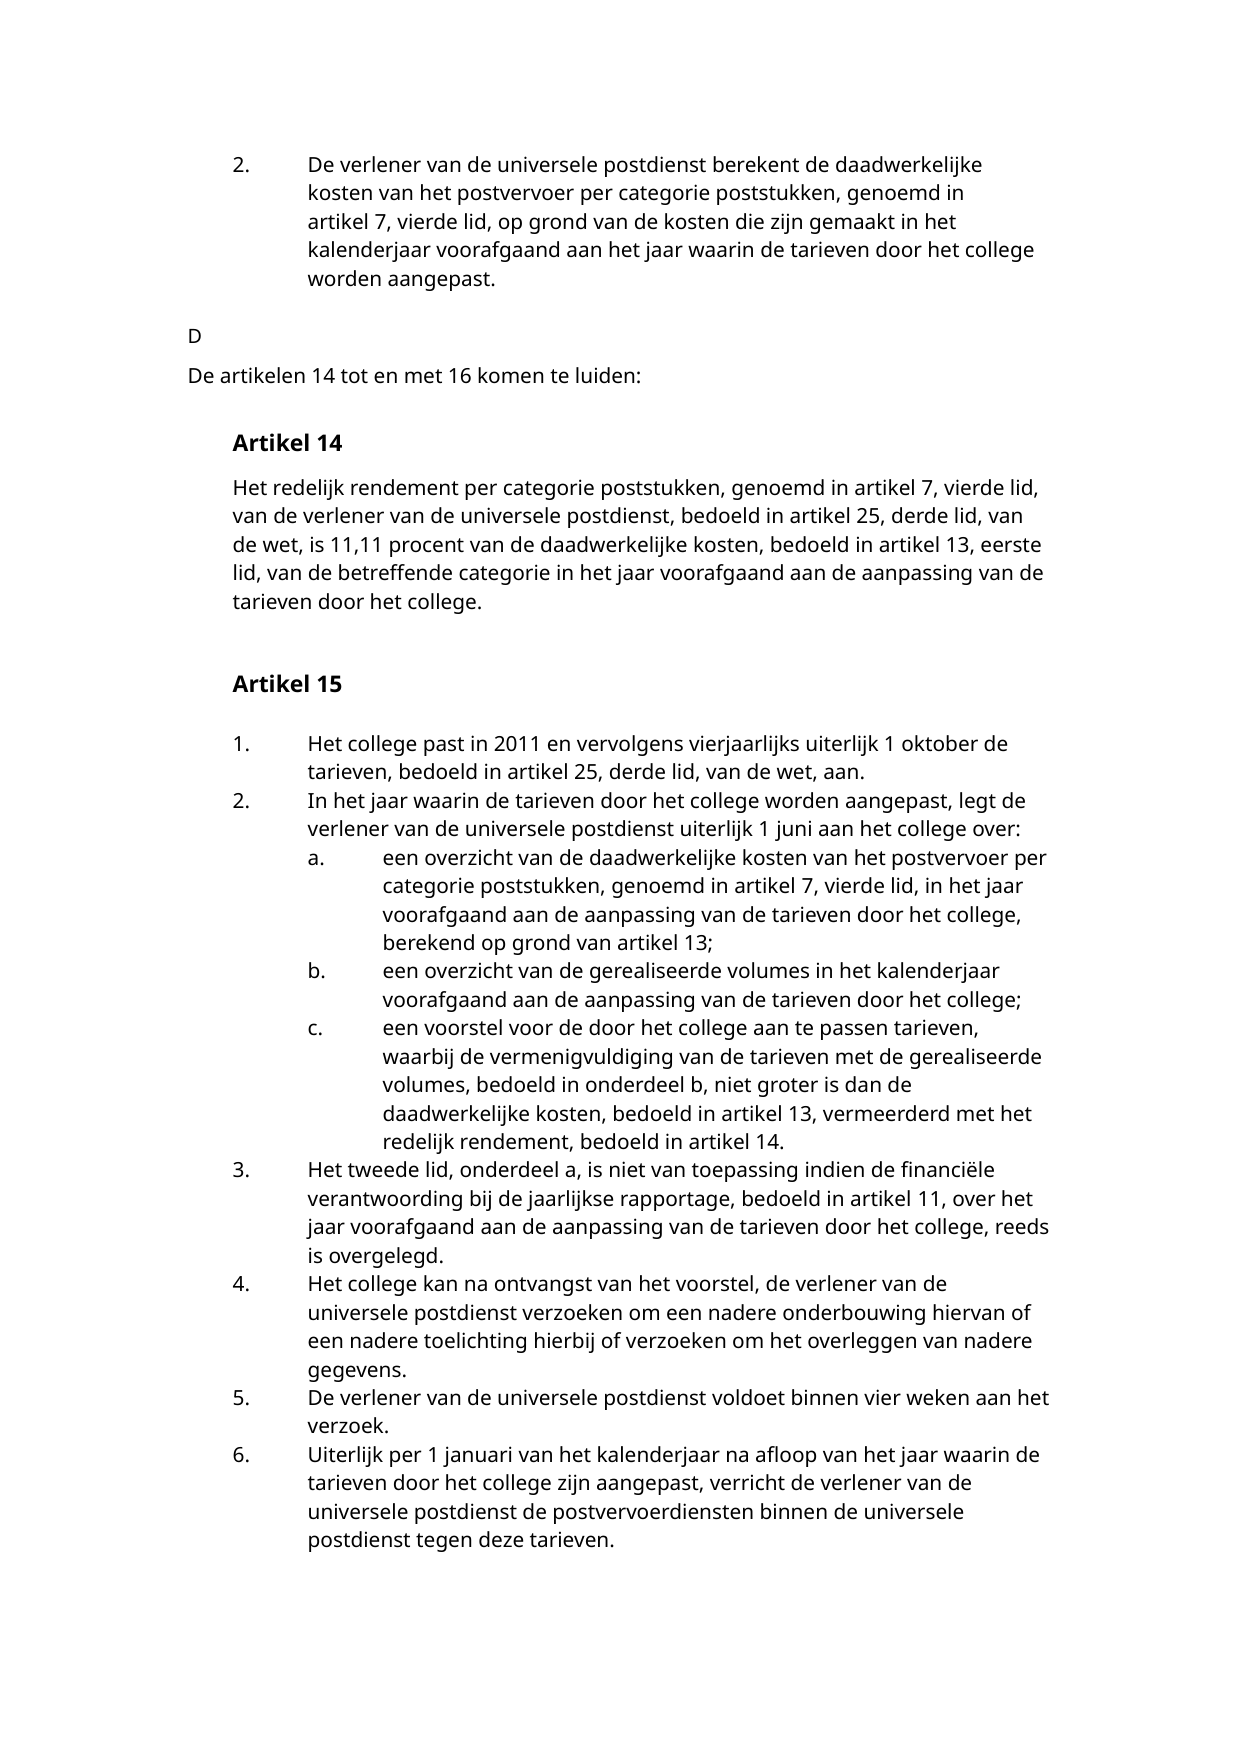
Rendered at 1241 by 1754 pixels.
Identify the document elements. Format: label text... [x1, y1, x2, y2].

list Het college past in 2011 en vervolgens vierjaarlijks uiterlijk 1 oktober de tarieven, bedoeld in artikel 25, derde lid, van de wet, aan. [232, 729, 1053, 786]
subtitle Artikel 14 [232, 427, 1053, 458]
text D [187, 322, 1053, 349]
subtitle Artikel 15 [232, 668, 1053, 699]
list Uiterlijk per 1 januari van het kalenderjaar na afloop van het jaar waarin de tarieven door het college zijn aangepast, verricht de verlener van de universele postdienst de postvervoerdiensten binnen de universele postdienst tegen deze tarieven. [232, 1440, 1053, 1554]
list De verlener van de universele postdienst berekent de daadwerkelijke kosten van het postvervoer per categorie poststukken, genoemd in artikel 7, vierde lid, op grond van de kosten die zijn gemaakt in het kalenderjaar voorafgaand aan het jaar waarin de tarieven door het college worden aangepast. [232, 150, 1053, 292]
list een voorstel voor de door het college aan te passen tarieven, waarbij de vermenigvuldiging van de tarieven met de gerealiseerde volumes, bedoeld in onderdeel b, niet groter is dan de daadwerkelijke kosten, bedoeld in artikel 13, vermeerderd met het redelijk rendement, bedoeld in artikel 14. [307, 1013, 1053, 1156]
list een overzicht van de daadwerkelijke kosten van het postvervoer per categorie poststukken, genoemd in artikel 7, vierde lid, in het jaar voorafgaand aan de aanpassing van de tarieven door het college, berekend op grond van artikel 13; [307, 843, 1053, 957]
text De artikelen 14 tot en met 16 komen te luiden: [187, 361, 1053, 389]
list Het tweede lid, onderdeel a, is niet van toepassing indien de financiële verantwoording bij de jaarlijkse rapportage, bedoeld in artikel 11, over het jaar voorafgaand aan de aanpassing van de tarieven door het college, reeds is overgelegd. [232, 1156, 1053, 1269]
list In het jaar waarin de tarieven door het college worden aangepast, legt de verlener van de universele postdienst uiterlijk 1 juni aan het college over: [232, 786, 1053, 843]
list De verlener van de universele postdienst voldoet binnen vier weken aan het verzoek. [232, 1383, 1053, 1440]
text Het redelijk rendement per categorie poststukken, genoemd in artikel 7, vierde lid, van de verlener van de universele postdienst, bedoeld in artikel 25, derde lid, van de wet, is 11,11 procent van de daadwerkelijke kosten, bedoeld in artikel 13, eerste lid, van de betreffende categorie in het jaar voorafgaand aan de aanpassing van de tarieven door het college. [232, 473, 1053, 615]
list een overzicht van de gerealiseerde volumes in het kalenderjaar voorafgaand aan de aanpassing van de tarieven door het college; [307, 957, 1053, 1013]
list Het college kan na ontvangst van het voorstel, de verlener van de universele postdienst verzoeken om een nadere onderbouwing hiervan of een nadere toelichting hierbij of verzoeken om het overleggen van nadere gegevens. [232, 1269, 1053, 1383]
